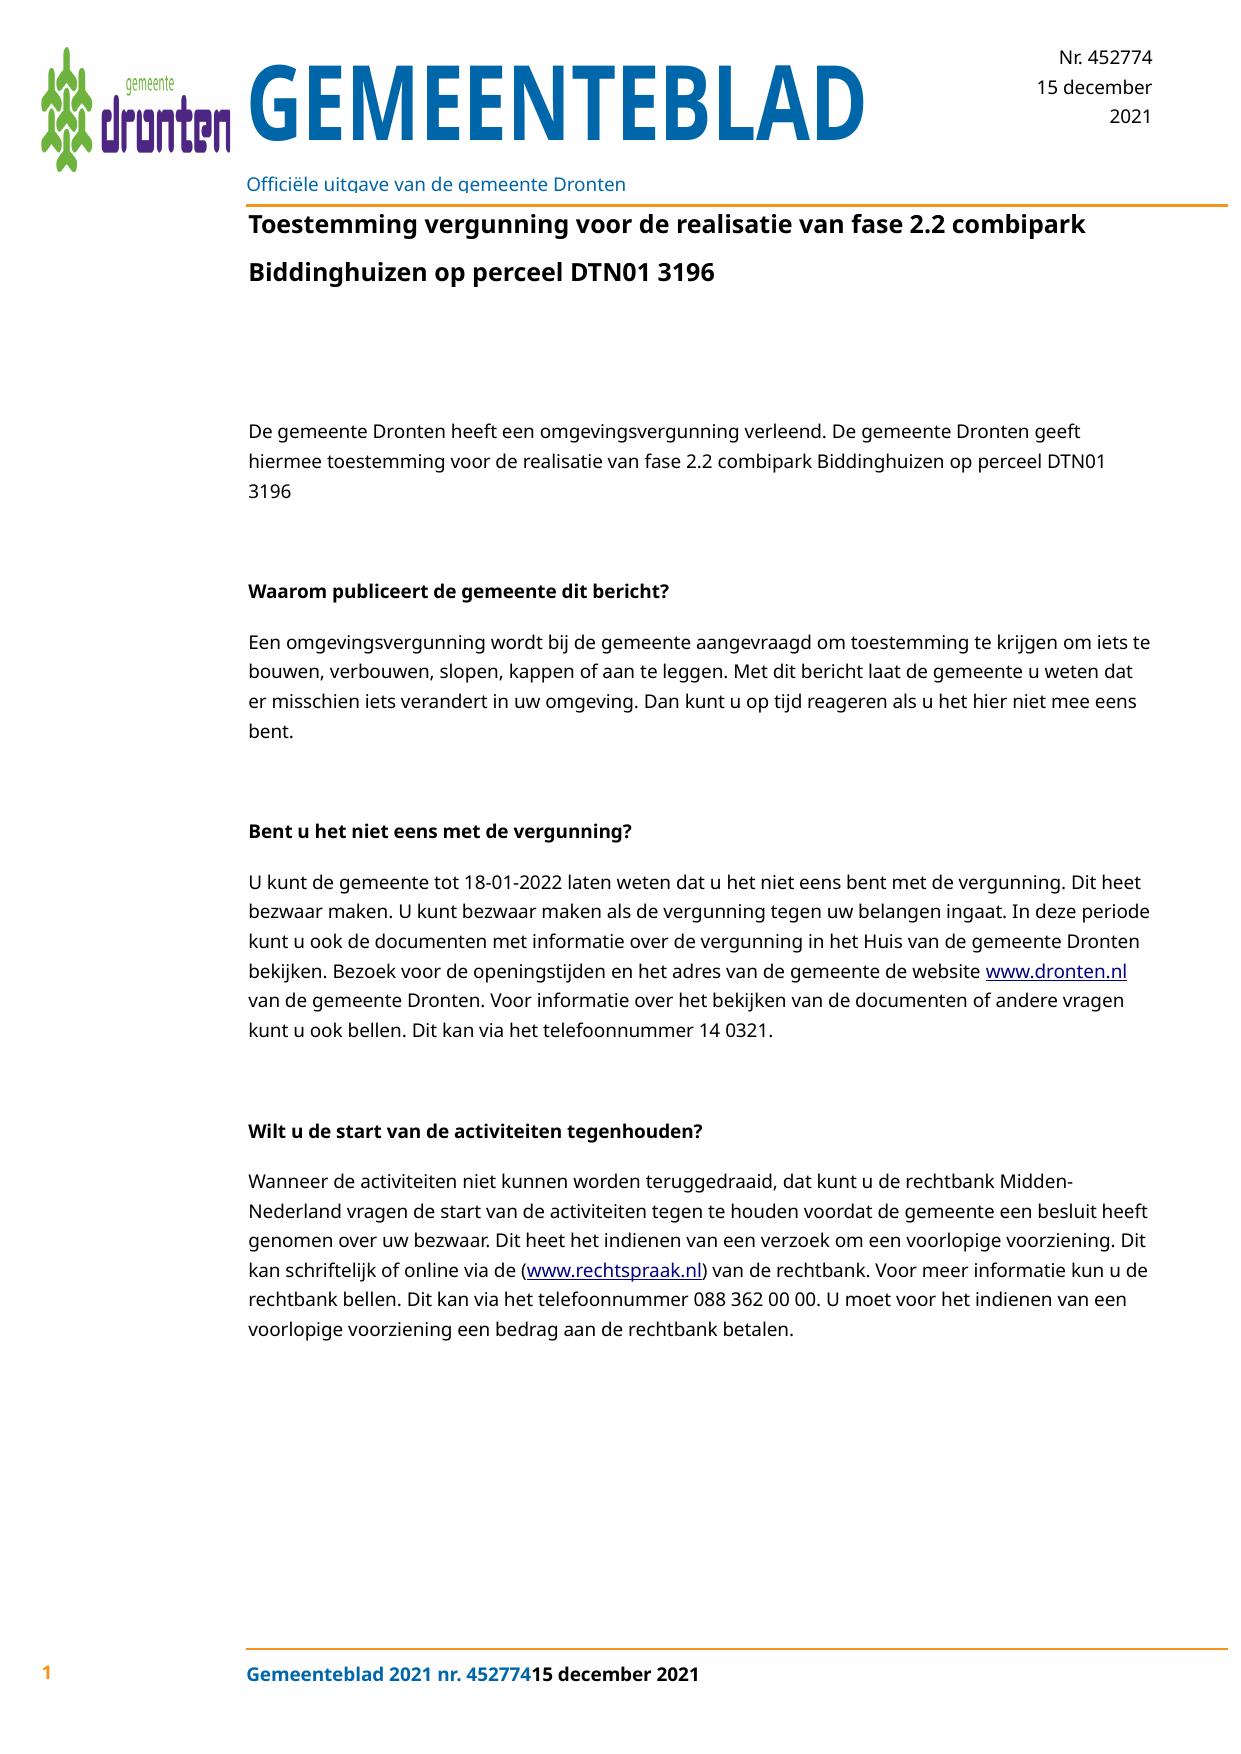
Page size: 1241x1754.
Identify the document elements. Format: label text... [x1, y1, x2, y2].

text De gemeente Dronten heeft een omgevingsvergunning verleend. De gemeente Dronten geeft hiermee toestemming voor de realisatie van fase 2.2 combipark Biddinghuizen op perceel DTN01 3196 [248, 419, 1152, 504]
text U kunt de gemeente tot 18-01-2022 laten weten dat u het niet eens bent met de vergunning. Dit heet bezwaar maken. U kunt bezwaar maken als de vergunning tegen uw belangen ingaat. In deze periode kunt u ook de documenten met informatie over de vergunning in het Huis van de gemeente Dronten bekijken. Bezoek voor de openingstijden en het adres van de gemeente de website www.dronten.nl van de gemeente Dronten. Voor informatie over het bekijken van de documenten of andere vragen kunt u ook bellen. Dit kan via het telefoonnummer 14 0321. [248, 869, 1152, 1043]
text Een omgevingsvergunning wordt bij de gemeente aangevraagd om toestemming te krijgen om iets te bouwen, verbouwen, slopen, kappen of aan te leggen. Met dit bericht laat de gemeente u weten dat er misschien iets verandert in uw omgeving. Dan kunt u op tijd reageren als u het hier niet mee eens bent. [248, 629, 1152, 744]
text Wilt u de start van de activiteiten tegenhouden? [248, 1118, 1152, 1144]
text Waarom publiceert de gemeente dit bericht? [248, 579, 1152, 604]
picture [41, 47, 231, 172]
text Bent u het niet eens met de vergunning? [248, 819, 1152, 844]
text Toestemming vergunning voor de realisatie van fase 2.2 combipark Biddinghuizen op perceel DTN01 3196 [248, 207, 1152, 288]
text Wanneer de activiteiten niet kunnen worden teruggedraaid, dat kunt u de rechtbank Midden-Nederland vragen de start van de activiteiten tegen te houden voordat de gemeente een besluit heeft genomen over uw bezwaar. Dit heet het indienen van een verzoek om een voorlopige voorziening. Dit kan schriftelijk of online via de (www.rechtspraak.nl) van de rechtbank. Voor meer informatie kun u de rechtbank bellen. Dit kan via het telefoonnummer 088 362 00 00. U moet voor het indienen van een voorlopige voorziening een bedrag aan de rechtbank betalen. [248, 1168, 1152, 1342]
